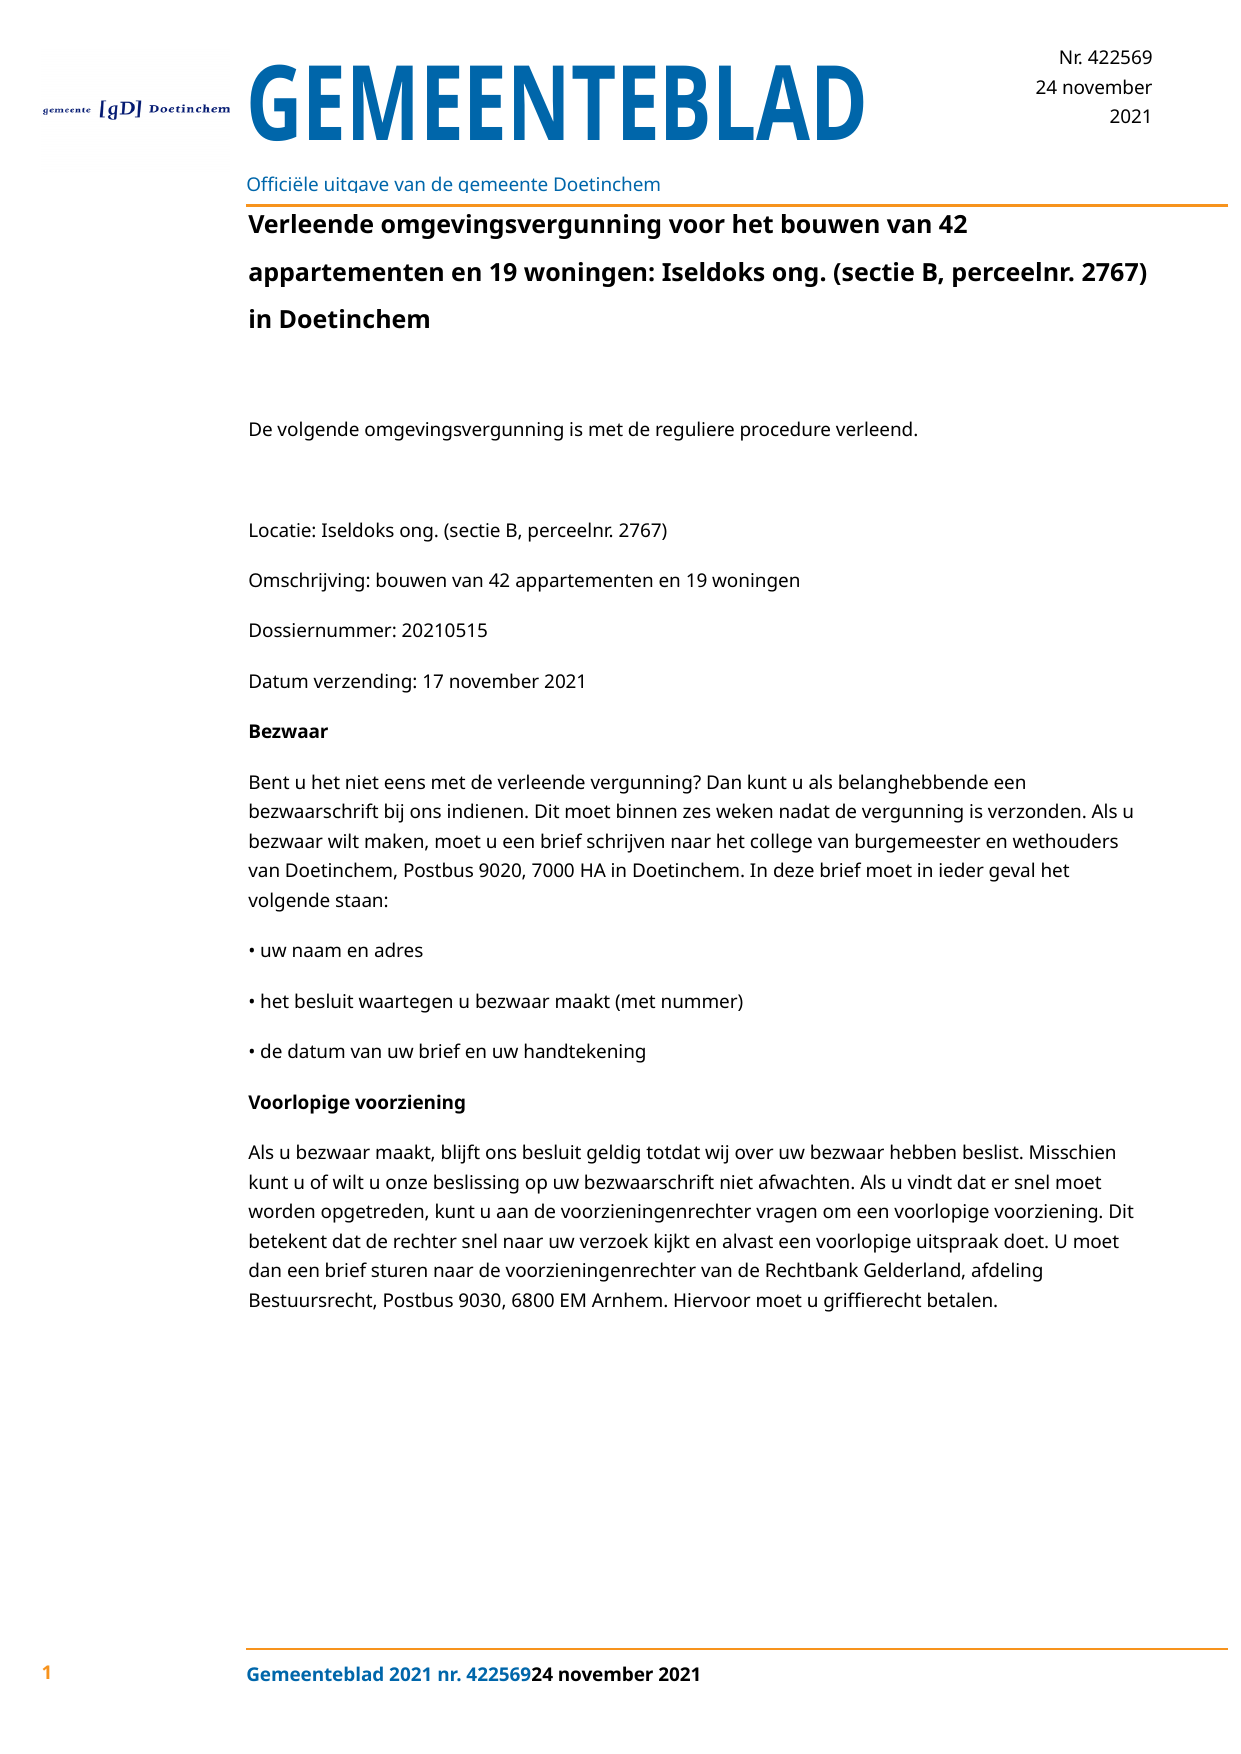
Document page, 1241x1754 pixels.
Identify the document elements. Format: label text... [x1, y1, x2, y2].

picture [41, 47, 231, 172]
text Dossiernummer: 20210515 [248, 618, 1152, 643]
text Omschrijving: bouwen van 42 appartementen en 19 woningen [248, 567, 1152, 593]
text • de datum van uw brief en uw handtekening [248, 1038, 1152, 1064]
text Bezwaar [248, 718, 1152, 744]
text Locatie: Iseldoks ong. (sectie B, perceelnr. 2767) [248, 517, 1152, 542]
text Bent u het niet eens met de verleende vergunning? Dan kunt u als belanghebbende een bezwaarschrift bij ons indienen. Dit moet binnen zes weken nadat de vergunning is verzonden. Als u bezwaar wilt maken, moet u een brief schrijven naar het college van burgemeester en wethouders van Doetinchem, Postbus 9020, 7000 HA in Doetinchem. In deze brief moet in ieder geval het volgende staan: [248, 769, 1152, 913]
text • uw naam en adres [248, 938, 1152, 963]
text • het besluit waartegen u bezwaar maakt (met nummer) [248, 988, 1152, 1014]
text De volgende omgevingsvergunning is met de reguliere procedure verleend. [248, 416, 1152, 442]
text Als u bezwaar maakt, blijft ons besluit geldig totdat wij over uw bezwaar hebben beslist. Misschien kunt u of wilt u onze beslissing op uw bezwaarschrift niet afwachten. Als u vindt dat er snel moet worden opgetreden, kunt u aan de voorzieningenrechter vragen om een voorlopige voorziening. Dit betekent dat de rechter snel naar uw verzoek kijkt en alvast een voorlopige uitspraak doet. U moet dan een brief sturen naar de voorzieningenrechter van de Rechtbank Gelderland, afdeling Bestuursrecht, Postbus 9030, 6800 EM Arnhem. Hiervoor moet u griffierecht betalen. [248, 1139, 1152, 1313]
text Verleende omgevingsvergunning voor het bouwen van 42 appartementen en 19 woningen: Iseldoks ong. (sectie B, perceelnr. 2767) in Doetinchem [248, 207, 1152, 336]
text Datum verzending: 17 november 2021 [248, 668, 1152, 694]
text Voorlopige voorziening [248, 1089, 1152, 1114]
